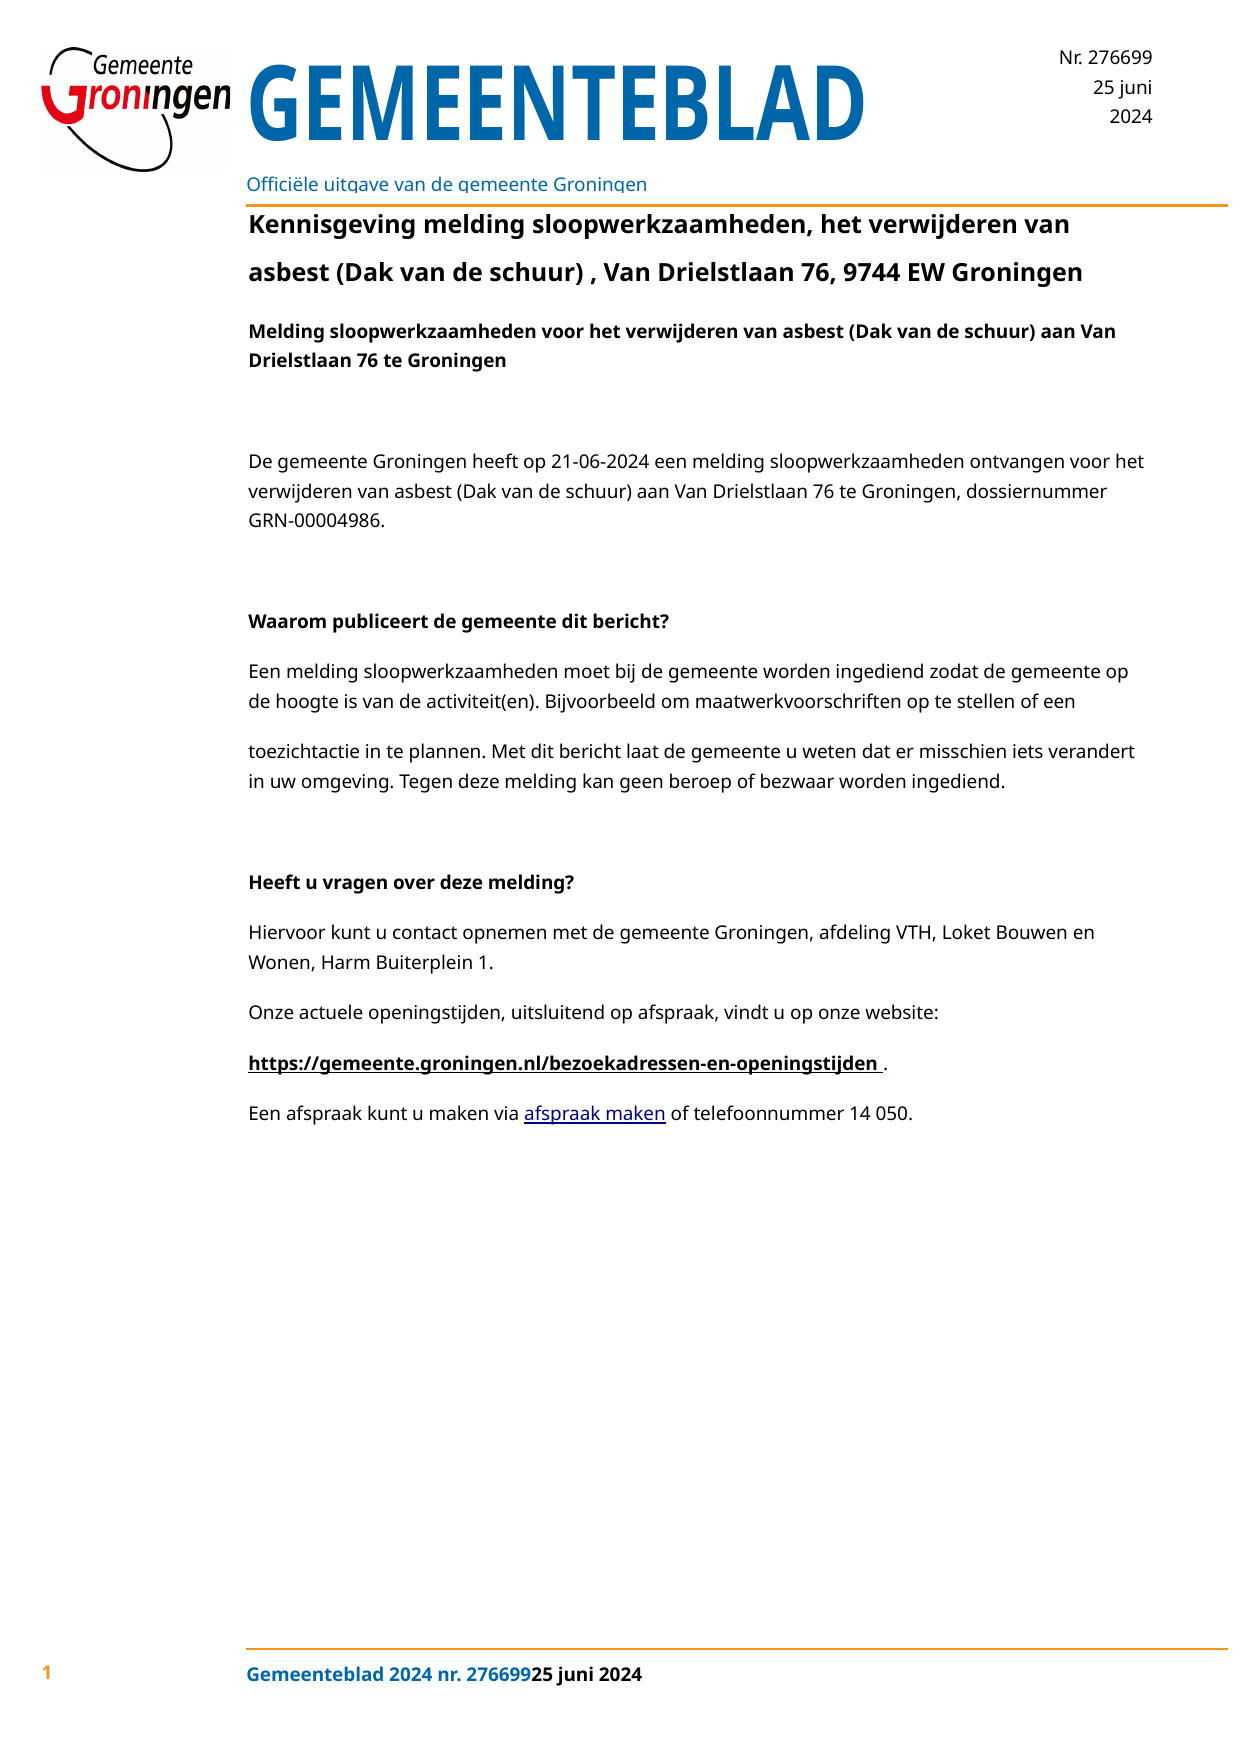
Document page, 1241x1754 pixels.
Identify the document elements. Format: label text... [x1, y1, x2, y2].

text toezichtactie in te plannen. Met dit bericht laat de gemeente u weten dat er misschien iets verandert in uw omgeving. Tegen deze melding kan geen beroep of bezwaar worden ingediend. [248, 739, 1152, 794]
text Een melding sloopwerkzaamheden moet bij de gemeente worden ingediend zodat de gemeente op de hoogte is van de activiteit(en). Bijvoorbeeld om maatwerkvoorschriften op te stellen of een [248, 659, 1152, 714]
text Hiervoor kunt u contact opnemen met de gemeente Groningen, afdeling VTH, Loket Bouwen en Wonen, Harm Buiterplein 1. [248, 919, 1152, 975]
text https://gemeente.groningen.nl/bezoekadressen-en-openingstijden . [248, 1050, 1152, 1076]
text Heeft u vragen over deze melding? [248, 869, 1152, 895]
text Melding sloopwerkzaamheden voor het verwijderen van asbest (Dak van de schuur) aan Van Drielstlaan 76 te Groningen [248, 318, 1152, 373]
text Een afspraak kunt u maken via afspraak maken of telefoonnummer 14 050. [248, 1100, 1152, 1126]
text Onze actuele openingstijden, uitsluitend op afspraak, vindt u op onze website: [248, 999, 1152, 1025]
text De gemeente Groningen heeft op 21-06-2024 een melding sloopwerkzaamheden ontvangen voor het verwijderen van asbest (Dak van de schuur) aan Van Drielstlaan 76 te Groningen, dossiernummer GRN-00004986. [248, 448, 1152, 533]
text Kennisgeving melding sloopwerkzaamheden, het verwijderen van asbest (Dak van de schuur) , Van Drielstlaan 76, 9744 EW Groningen [248, 207, 1152, 288]
picture [41, 47, 231, 172]
text Waarom publiceert de gemeente dit bericht? [248, 608, 1152, 634]
